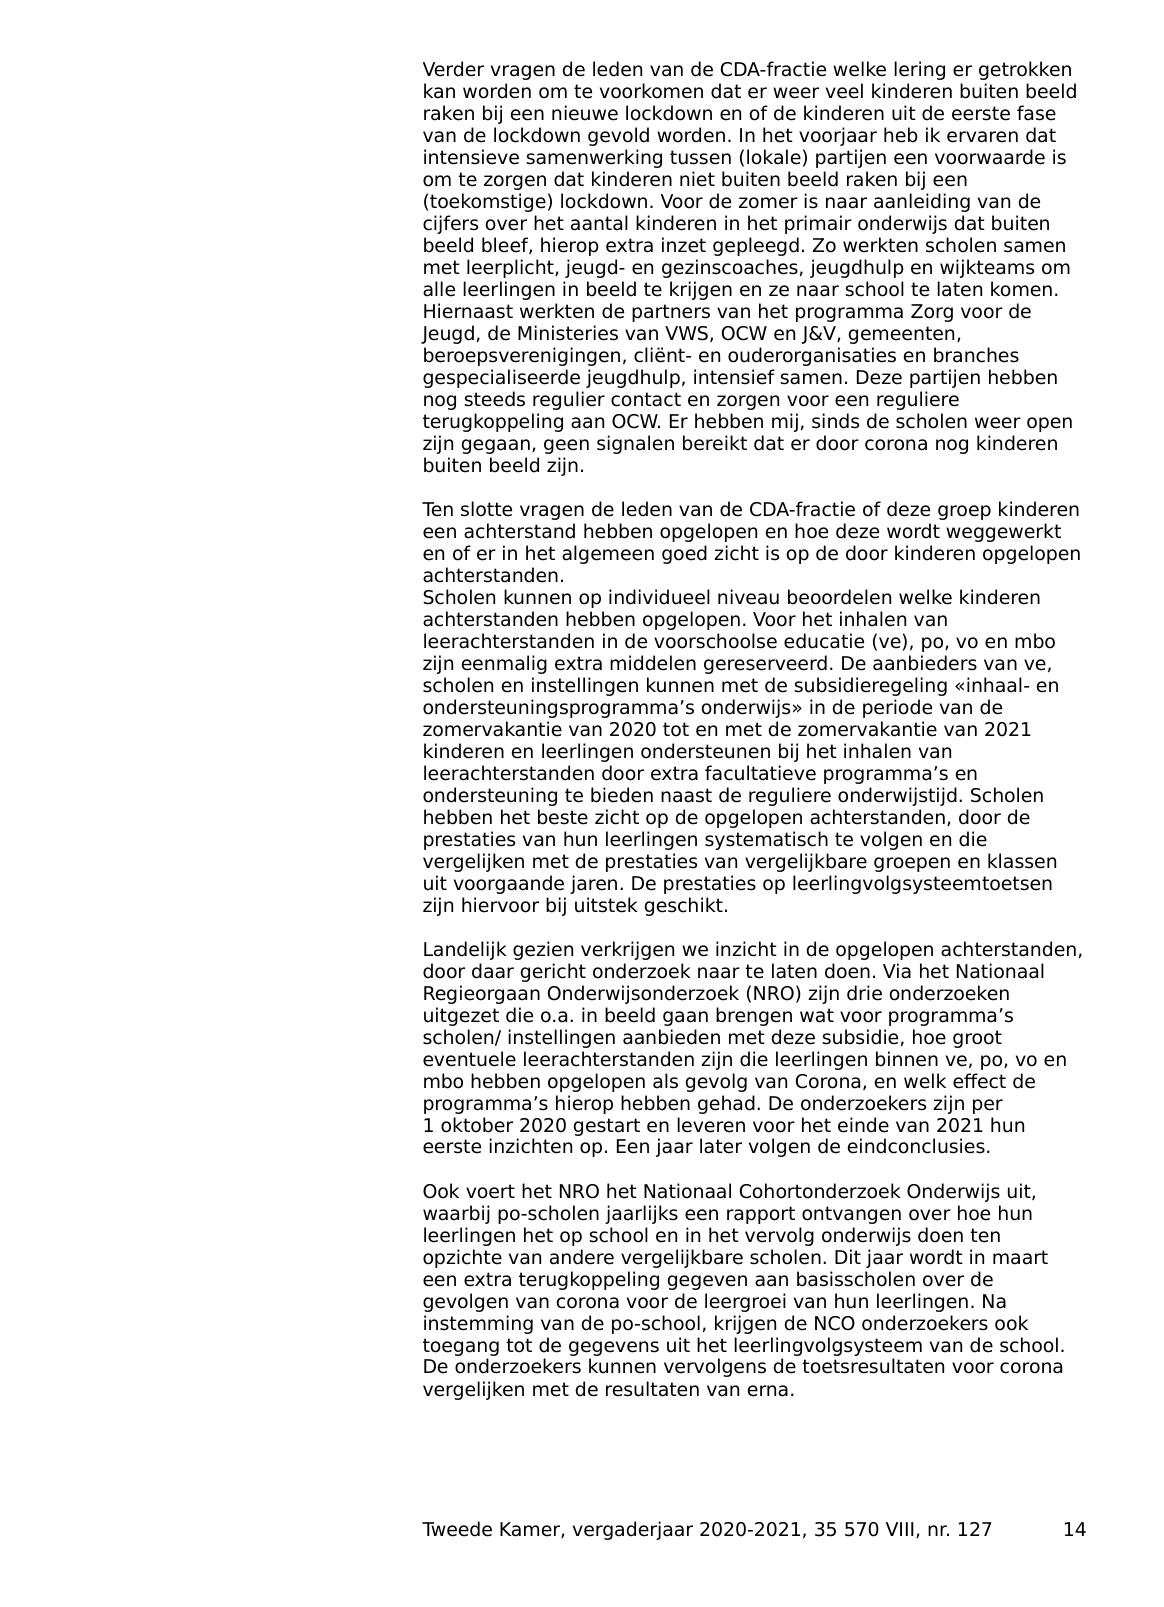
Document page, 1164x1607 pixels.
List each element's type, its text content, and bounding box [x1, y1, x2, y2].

text Verder vragen de leden van de CDA-fractie welke lering er getrokken kan worden om te voorkomen dat er weer veel kinderen buiten beeld raken bij een nieuwe lockdown en of de kinderen uit de eerste fase van de lockdown gevold worden. In het voorjaar heb ik ervaren dat intensieve samenwerking tussen (lokale) partijen een voorwaarde is om te zorgen dat kinderen niet buiten beeld raken bij een (toekomstige) lockdown. Voor de zomer is naar aanleiding van de cijfers over het aantal kinderen in het primair onderwijs dat buiten beeld bleef, hierop extra inzet gepleegd. Zo werkten scholen samen met leerplicht, jeugd- en gezinscoaches, jeugdhulp en wijkteams om alle leerlingen in beeld te krijgen en ze naar school te laten komen. Hiernaast werkten de partners van het programma Zorg voor de Jeugd, de Ministeries van VWS, OCW en J&V, gemeenten, beroepsverenigingen, cliënt- en ouderorganisaties en branches gespecialiseerde jeugdhulp, intensief samen. Deze partijen hebben nog steeds regulier contact en zorgen voor een reguliere terugkoppeling aan OCW. Er hebben mij, sinds de scholen weer open zijn gegaan, geen signalen bereikt dat er door corona nog kinderen buiten beeld zijn. [422, 59, 1087, 477]
text Landelijk gezien verkrijgen we inzicht in de opgelopen achterstanden, door daar gericht onderzoek naar te laten doen. Via het Nationaal Regieorgaan Onderwijsonderzoek (NRO) zijn drie onderzoeken uitgezet die o.a. in beeld gaan brengen wat voor programma’s scholen/ instellingen aanbieden met deze subsidie, hoe groot eventuele leerachterstanden zijn die leerlingen binnen ve, po, vo en mbo hebben opgelopen als gevolg van Corona, en welk effect de programma’s hierop hebben gehad. De onderzoekers zijn per 1 oktober 2020 gestart en leveren voor het einde van 2021 hun eerste inzichten op. Een jaar later volgen de eindconclusies. [422, 939, 1087, 1158]
text Scholen kunnen op individueel niveau beoordelen welke kinderen achterstanden hebben opgelopen. Voor het inhalen van leerachterstanden in de voorschoolse educatie (ve), po, vo en mbo zijn eenmalig extra middelen gereserveerd. De aanbieders van ve, scholen en instellingen kunnen met de subsidieregeling «inhaal- en ondersteuningsprogramma’s onderwijs» in de periode van de zomervakantie van 2020 tot en met de zomervakantie van 2021 kinderen en leerlingen ondersteunen bij het inhalen van leerachterstanden door extra facultatieve programma’s en ondersteuning te bieden naast de reguliere onderwijstijd. Scholen hebben het beste zicht op de opgelopen achterstanden, door de prestaties van hun leerlingen systematisch te volgen en die vergelijken met de prestaties van vergelijkbare groepen en klassen uit voorgaande jaren. De prestaties op leerlingvolgsysteemtoetsen zijn hiervoor bij uitstek geschikt. [422, 587, 1087, 916]
text Ook voert het NRO het Nationaal Cohortonderzoek Onderwijs uit, waarbij po-scholen jaarlijks een rapport ontvangen over hoe hun leerlingen het op school en in het vervolg onderwijs doen ten opzichte van andere vergelijkbare scholen. Dit jaar wordt in maart een extra terugkoppeling gegeven aan basisscholen over de gevolgen van corona voor de leergroei van hun leerlingen. Na instemming van de po-school, krijgen de NCO onderzoekers ook toegang tot de gegevens uit het leerlingvolgsysteem van de school. De onderzoekers kunnen vervolgens de toetsresultaten voor corona vergelijken met de resultaten van erna. [422, 1181, 1087, 1400]
text Ten slotte vragen de leden van de CDA-fractie of deze groep kinderen een achterstand hebben opgelopen en hoe deze wordt weggewerkt en of er in het algemeen goed zicht is op de door kinderen opgelopen achterstanden. [422, 499, 1087, 587]
